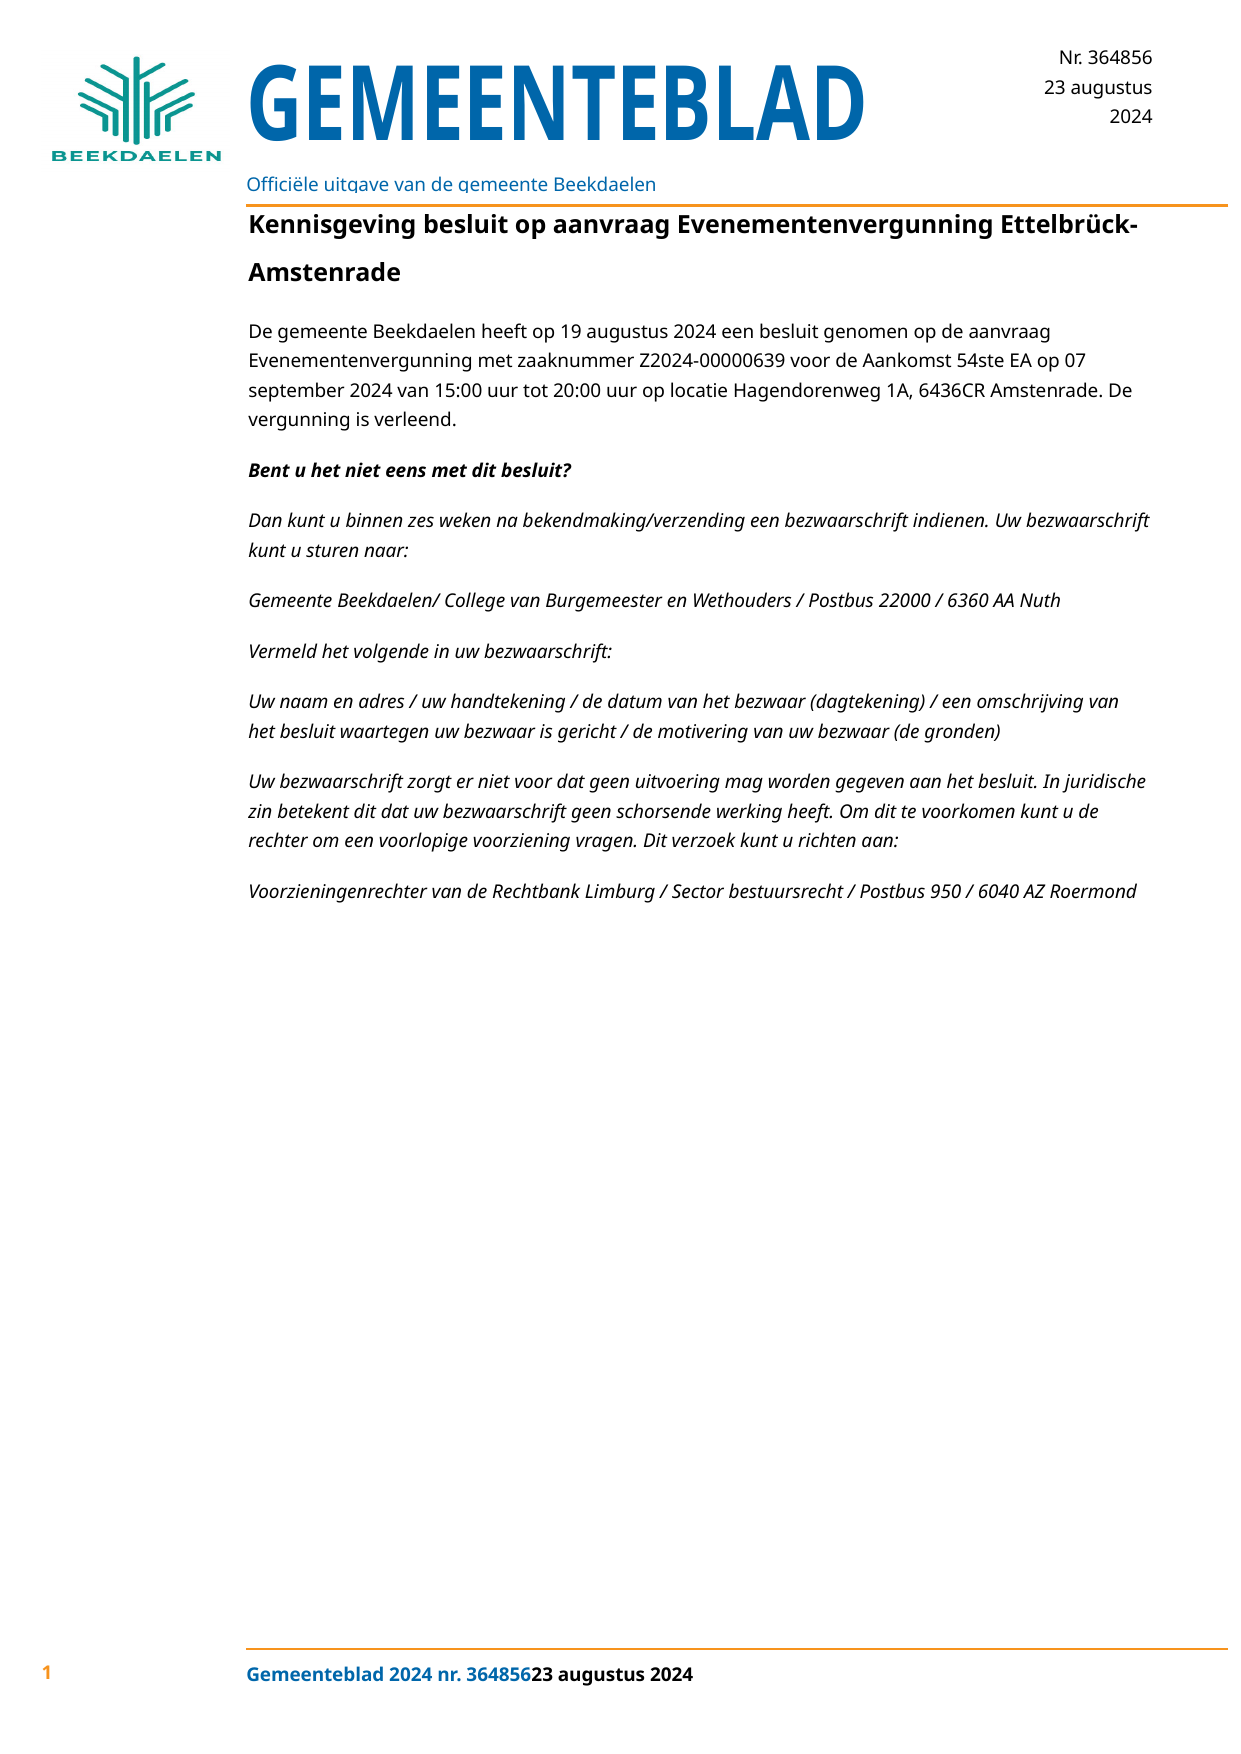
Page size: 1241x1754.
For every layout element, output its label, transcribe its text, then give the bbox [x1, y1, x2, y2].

text Gemeente Beekdaelen/ College van Burgemeester en Wethouders / Postbus 22000 / 6360 AA Nuth [248, 587, 1152, 613]
text Kennisgeving besluit op aanvraag Evenementenvergunning Ettelbrück-Amstenrade [248, 207, 1152, 288]
text Bent u het niet eens met dit besluit? [248, 457, 1152, 483]
text Vermeld het volgende in uw bezwaarschrift: [248, 638, 1152, 664]
text Voorzieningenrechter van de Rechtbank Limburg / Sector bestuursrecht / Postbus 950 / 6040 AZ Roermond [248, 878, 1152, 904]
text Uw naam en adres / uw handtekening / de datum van het bezwaar (dagtekening) / een omschrijving van het besluit waartegen uw bezwaar is gericht / de motivering van uw bezwaar (de gronden) [248, 688, 1152, 744]
text Dan kunt u binnen zes weken na bekendmaking/verzending een bezwaarschrift indienen. Uw bezwaarschrift kunt u sturen naar: [248, 507, 1152, 563]
text De gemeente Beekdaelen heeft op 19 augustus 2024 een besluit genomen op de aanvraag Evenementenvergunning met zaaknummer Z2024-00000639 voor de Aankomst 54ste EA op 07 september 2024 van 15:00 uur tot 20:00 uur op locatie Hagendorenweg 1A, 6436CR Amstenrade. De vergunning is verleend. [248, 318, 1152, 432]
picture [41, 47, 231, 172]
text Uw bezwaarschrift zorgt er niet voor dat geen uitvoering mag worden gegeven aan het besluit. In juridische zin betekent dit dat uw bezwaarschrift geen schorsende werking heeft. Om dit te voorkomen kunt u de rechter om een voorlopige voorziening vragen. Dit verzoek kunt u richten aan: [248, 768, 1152, 853]
